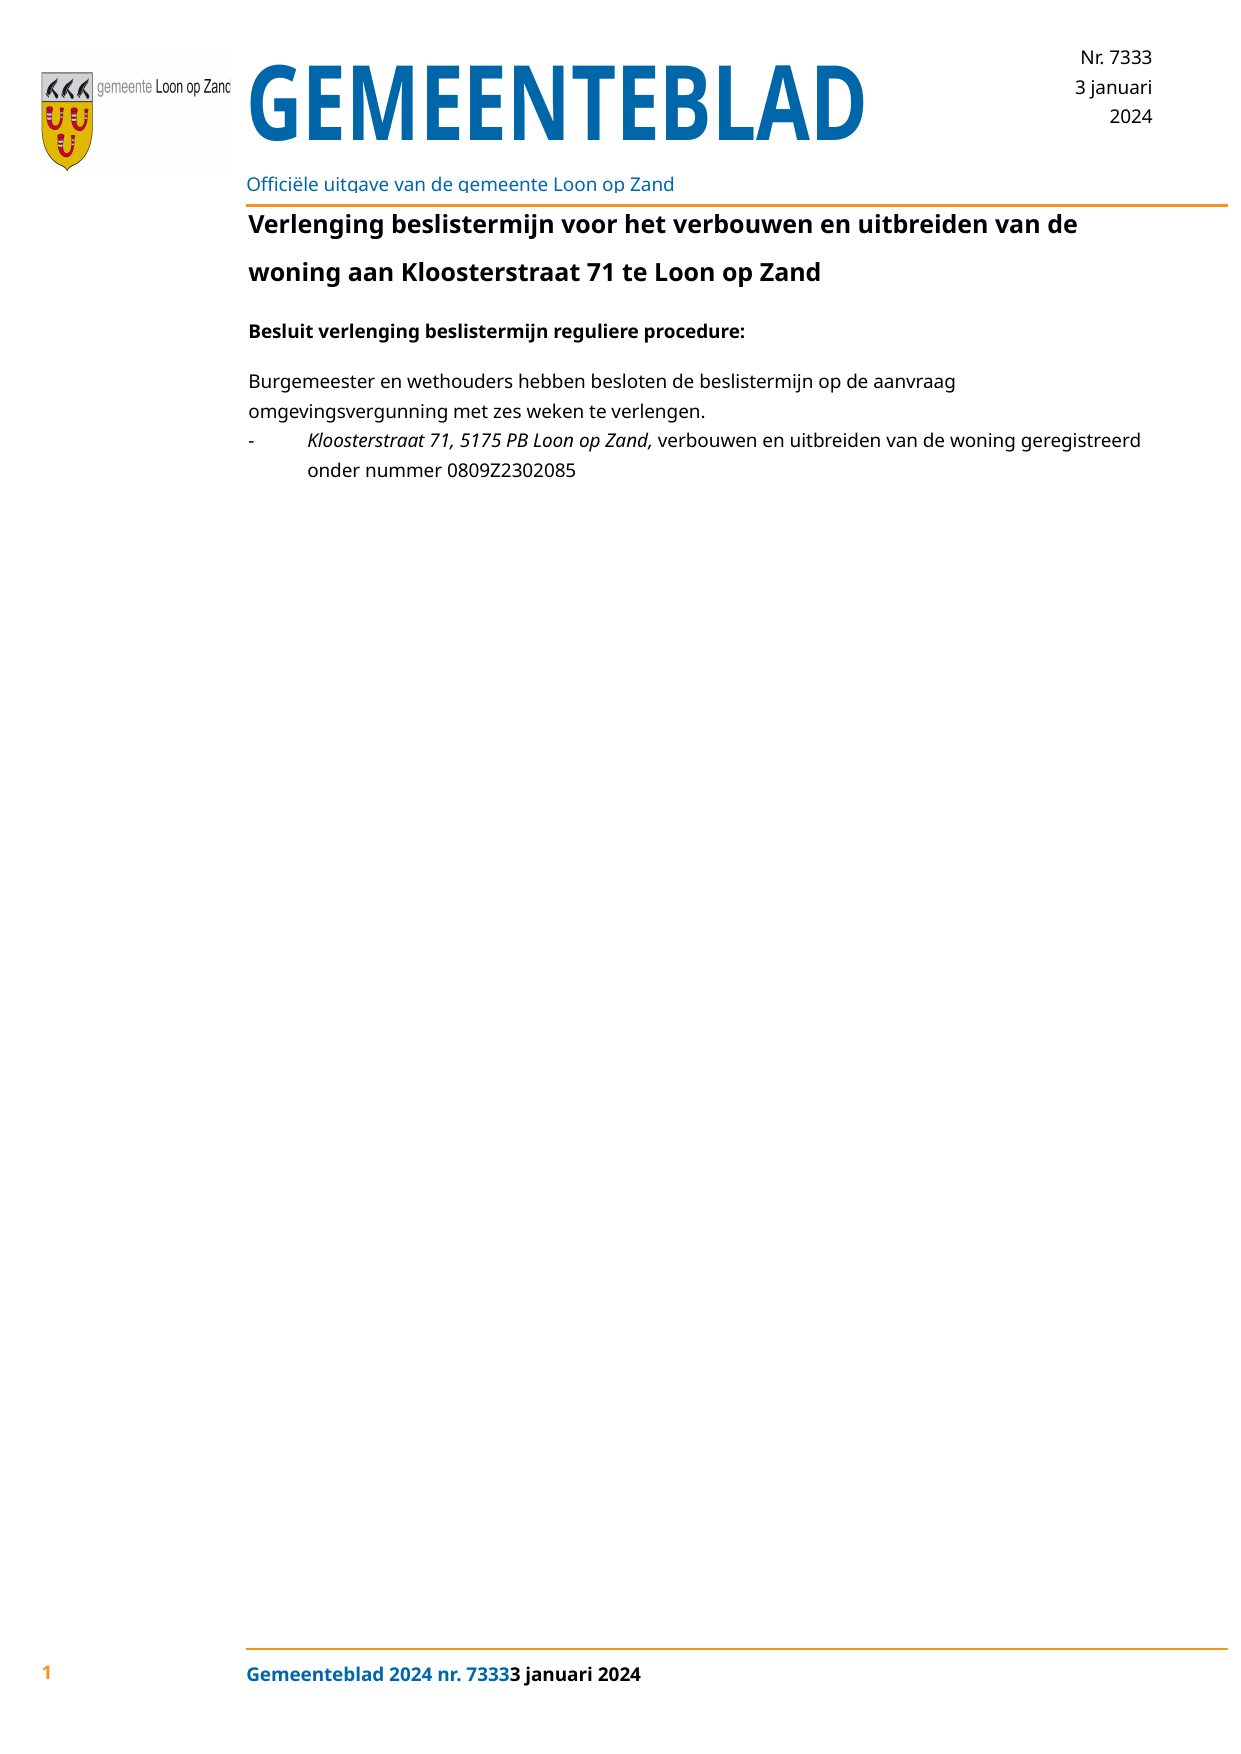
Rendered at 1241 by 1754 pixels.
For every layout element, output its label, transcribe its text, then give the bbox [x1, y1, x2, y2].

text Verlenging beslistermijn voor het verbouwen en uitbreiden van de woning aan Kloosterstraat 71 te Loon op Zand [248, 207, 1152, 288]
text Besluit verlenging beslistermijn reguliere procedure: [248, 318, 1152, 344]
list Kloosterstraat 71, 5175 PB Loon op Zand, verbouwen en uitbreiden van de woning geregistreerd onder nummer 0809Z2302085 [248, 427, 1152, 483]
text Burgemeester en wethouders hebben besloten de beslistermijn op de aanvraag omgevingsvergunning met zes weken te verlengen. [248, 368, 1152, 424]
picture [41, 47, 231, 172]
